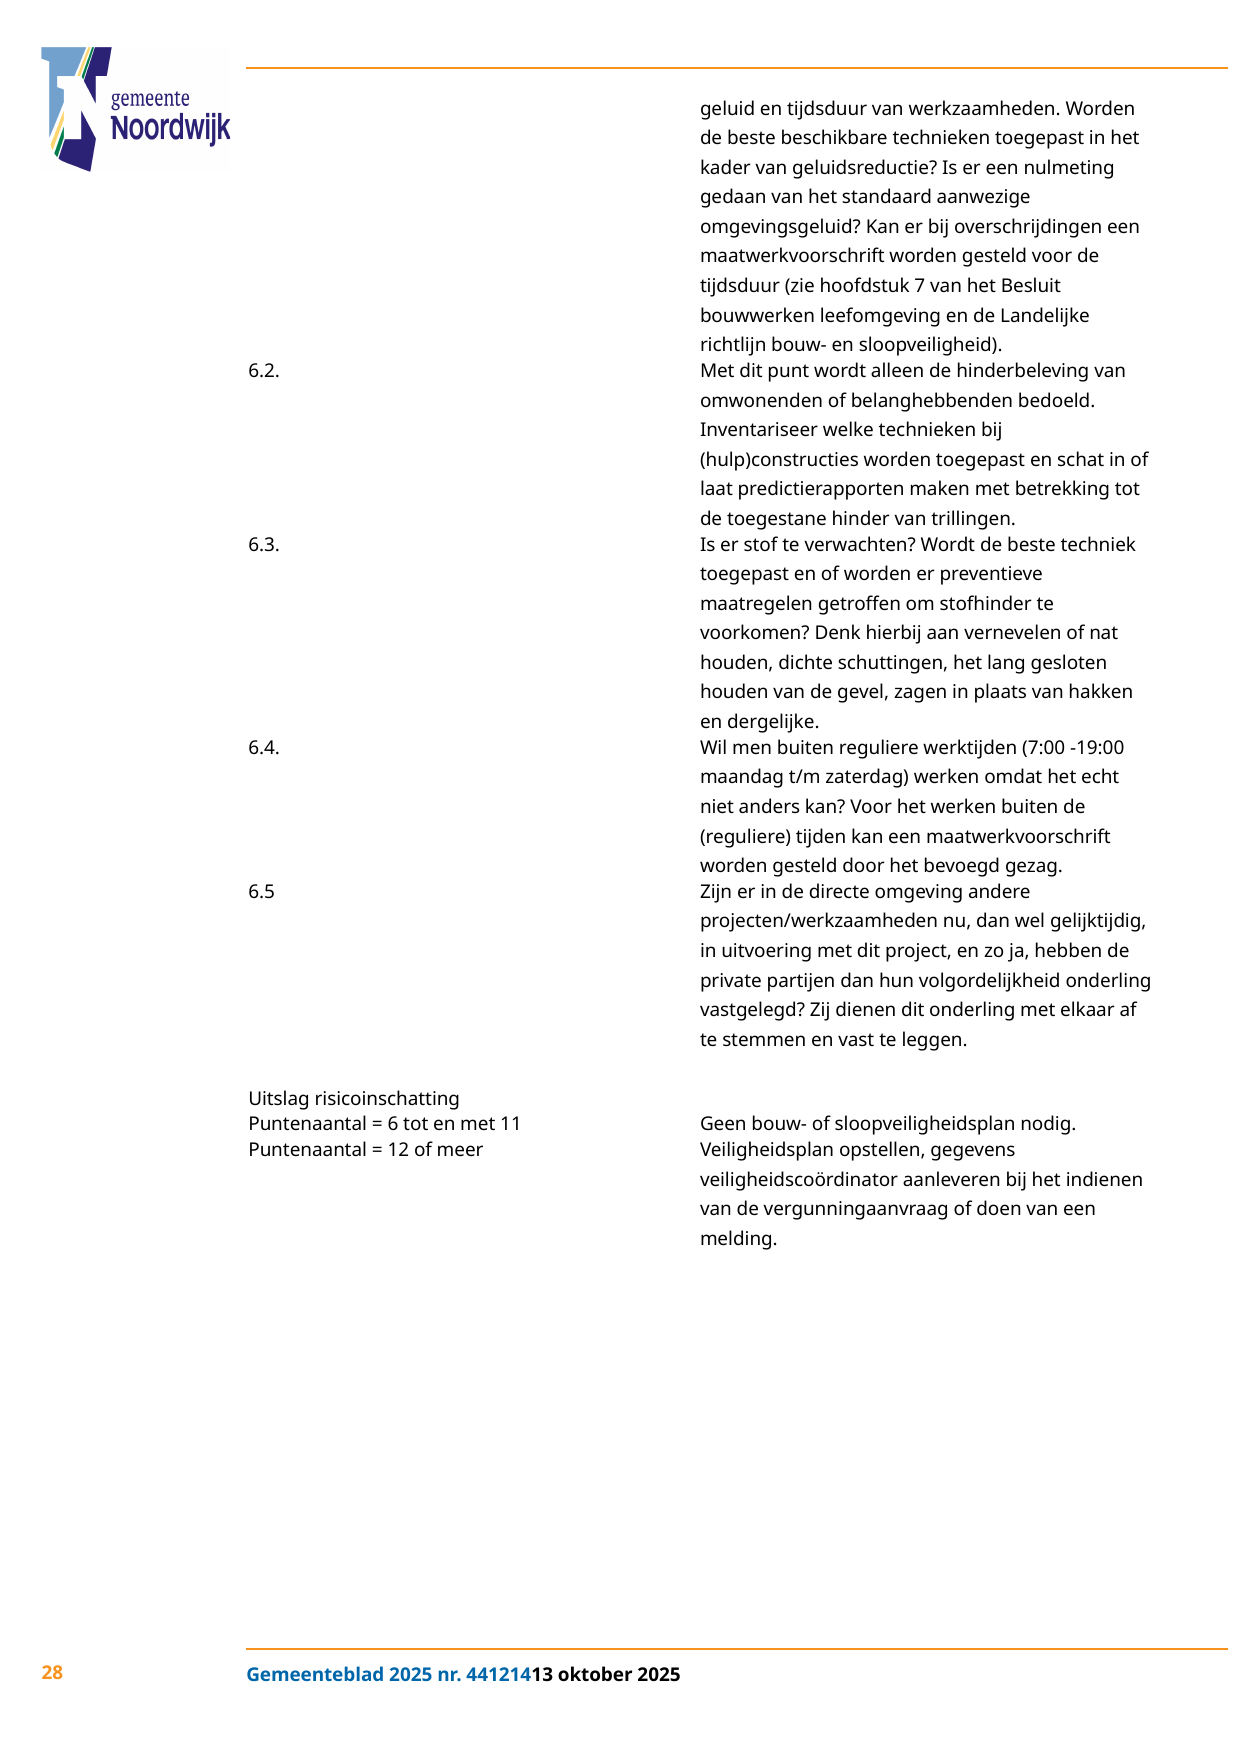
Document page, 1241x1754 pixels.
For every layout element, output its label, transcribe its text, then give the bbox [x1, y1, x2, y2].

table_cell geluid en tijdsduur van werkzaamheden. Worden de beste beschikbare technieken toegepast in het kader van geluidsreductie? Is er een nulmeting gedaan van het standaard aanwezige omgevingsgeluid? Kan er bij overschrijdingen een maatwerkvoorschrift worden gesteld voor de tijdsduur (zie hoofdstuk 7 van het Besluit bouwwerken leefomgeving en de Landelijke richtlijn bouw- en sloopveiligheid). [700, 95, 1152, 357]
table_header [700, 1085, 1152, 1110]
table_cell [248, 95, 700, 357]
picture [41, 47, 231, 172]
table_cell 6.4. [248, 734, 700, 878]
table_cell Zijn er in de directe omgeving andere projecten/werkzaamheden nu, dan wel gelijktijdig, in uitvoering met dit project, en zo ja, hebben de private partijen dan hun volgordelijkheid onderling vastgelegd? Zij dienen dit onderling met elkaar af te stemmen en vast te leggen. [700, 878, 1152, 1052]
table_cell 6.5 [248, 878, 700, 1052]
table_cell Puntenaantal = 12 of meer [248, 1136, 700, 1251]
table_cell 6.3. [248, 531, 700, 734]
table_cell Met dit punt wordt alleen de hinderbeleving van omwonenden of belanghebbenden bedoeld. Inventariseer welke technieken bij (hulp)constructies worden toegepast en schat in of laat predictierapporten maken met betrekking tot de toegestane hinder van trillingen. [700, 357, 1152, 531]
table_cell Geen bouw- of sloopveiligheidsplan nodig. [700, 1110, 1152, 1136]
table_header Uitslag risicoinschatting [248, 1085, 700, 1110]
table_cell Veiligheidsplan opstellen, gegevens veiligheidscoördinator aanleveren bij het indienen van de vergunningaanvraag of doen van een melding. [700, 1136, 1152, 1251]
table_cell Is er stof te verwachten? Wordt de beste techniek toegepast en of worden er preventieve maatregelen getroffen om stofhinder te voorkomen? Denk hierbij aan vernevelen of nat houden, dichte schuttingen, het lang gesloten houden van de gevel, zagen in plaats van hakken en dergelijke. [700, 531, 1152, 734]
table_cell Wil men buiten reguliere werktijden (7:00 -19:00 maandag t/m zaterdag) werken omdat het echt niet anders kan? Voor het werken buiten de (reguliere) tijden kan een maatwerkvoorschrift worden gesteld door het bevoegd gezag. [700, 734, 1152, 878]
table_cell 6.2. [248, 357, 700, 531]
table_cell Puntenaantal = 6 tot en met 11 [248, 1110, 700, 1136]
